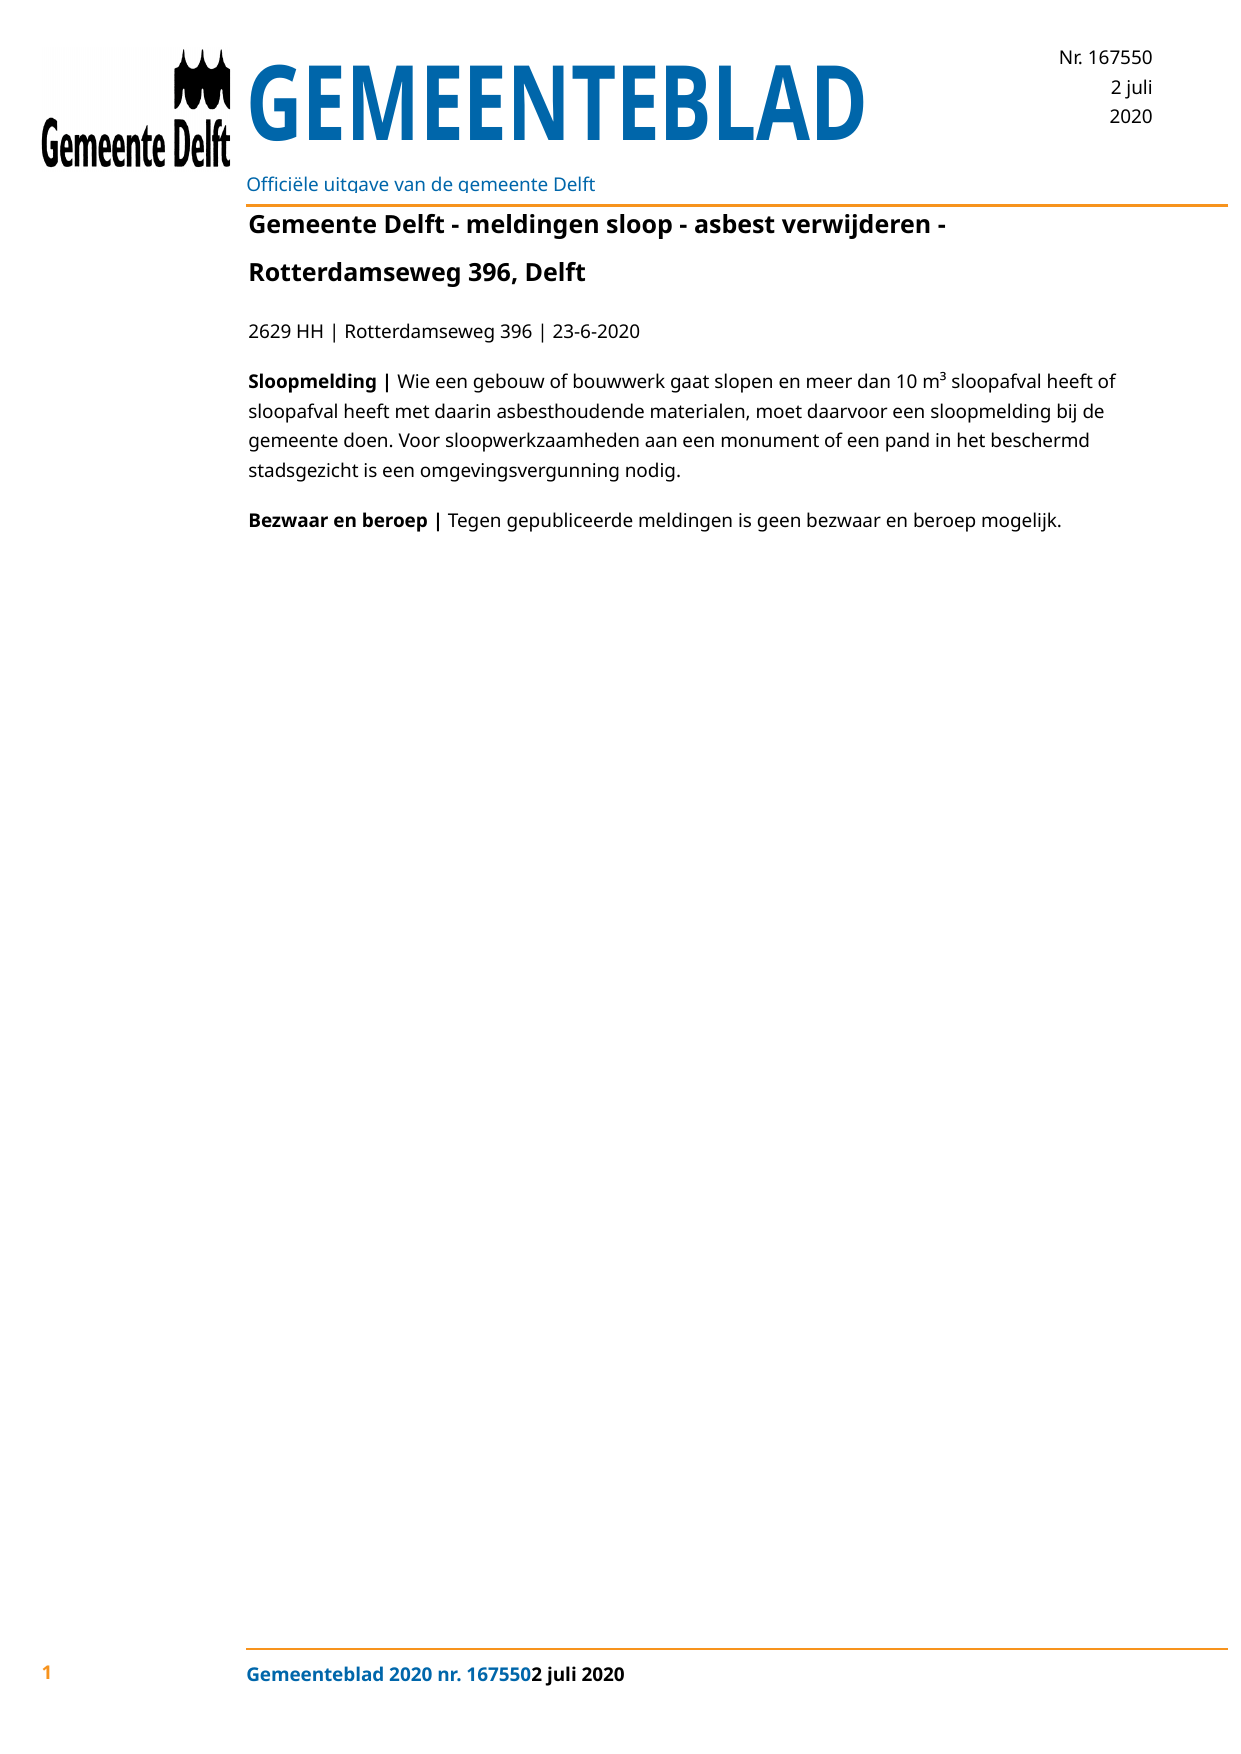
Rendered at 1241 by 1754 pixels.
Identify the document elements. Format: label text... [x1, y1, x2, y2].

text Gemeente Delft - meldingen sloop - asbest verwijderen - Rotterdamseweg 396, Delft [248, 207, 1152, 288]
text Bezwaar en beroep | Tegen gepubliceerde meldingen is geen bezwaar en beroep mogelijk. [248, 507, 1152, 533]
text 2629 HH | Rotterdamseweg 396 | 23-6-2020 [248, 318, 1152, 344]
text Sloopmelding | Wie een gebouw of bouwwerk gaat slopen en meer dan 10 m³ sloopafval heeft of sloopafval heeft met daarin asbesthoudende materialen, moet daarvoor een sloopmelding bij de gemeente doen. Voor sloopwerkzaamheden aan een monument of een pand in het beschermd stadsgezicht is een omgevingsvergunning nodig. [248, 368, 1152, 483]
picture [41, 47, 231, 172]
